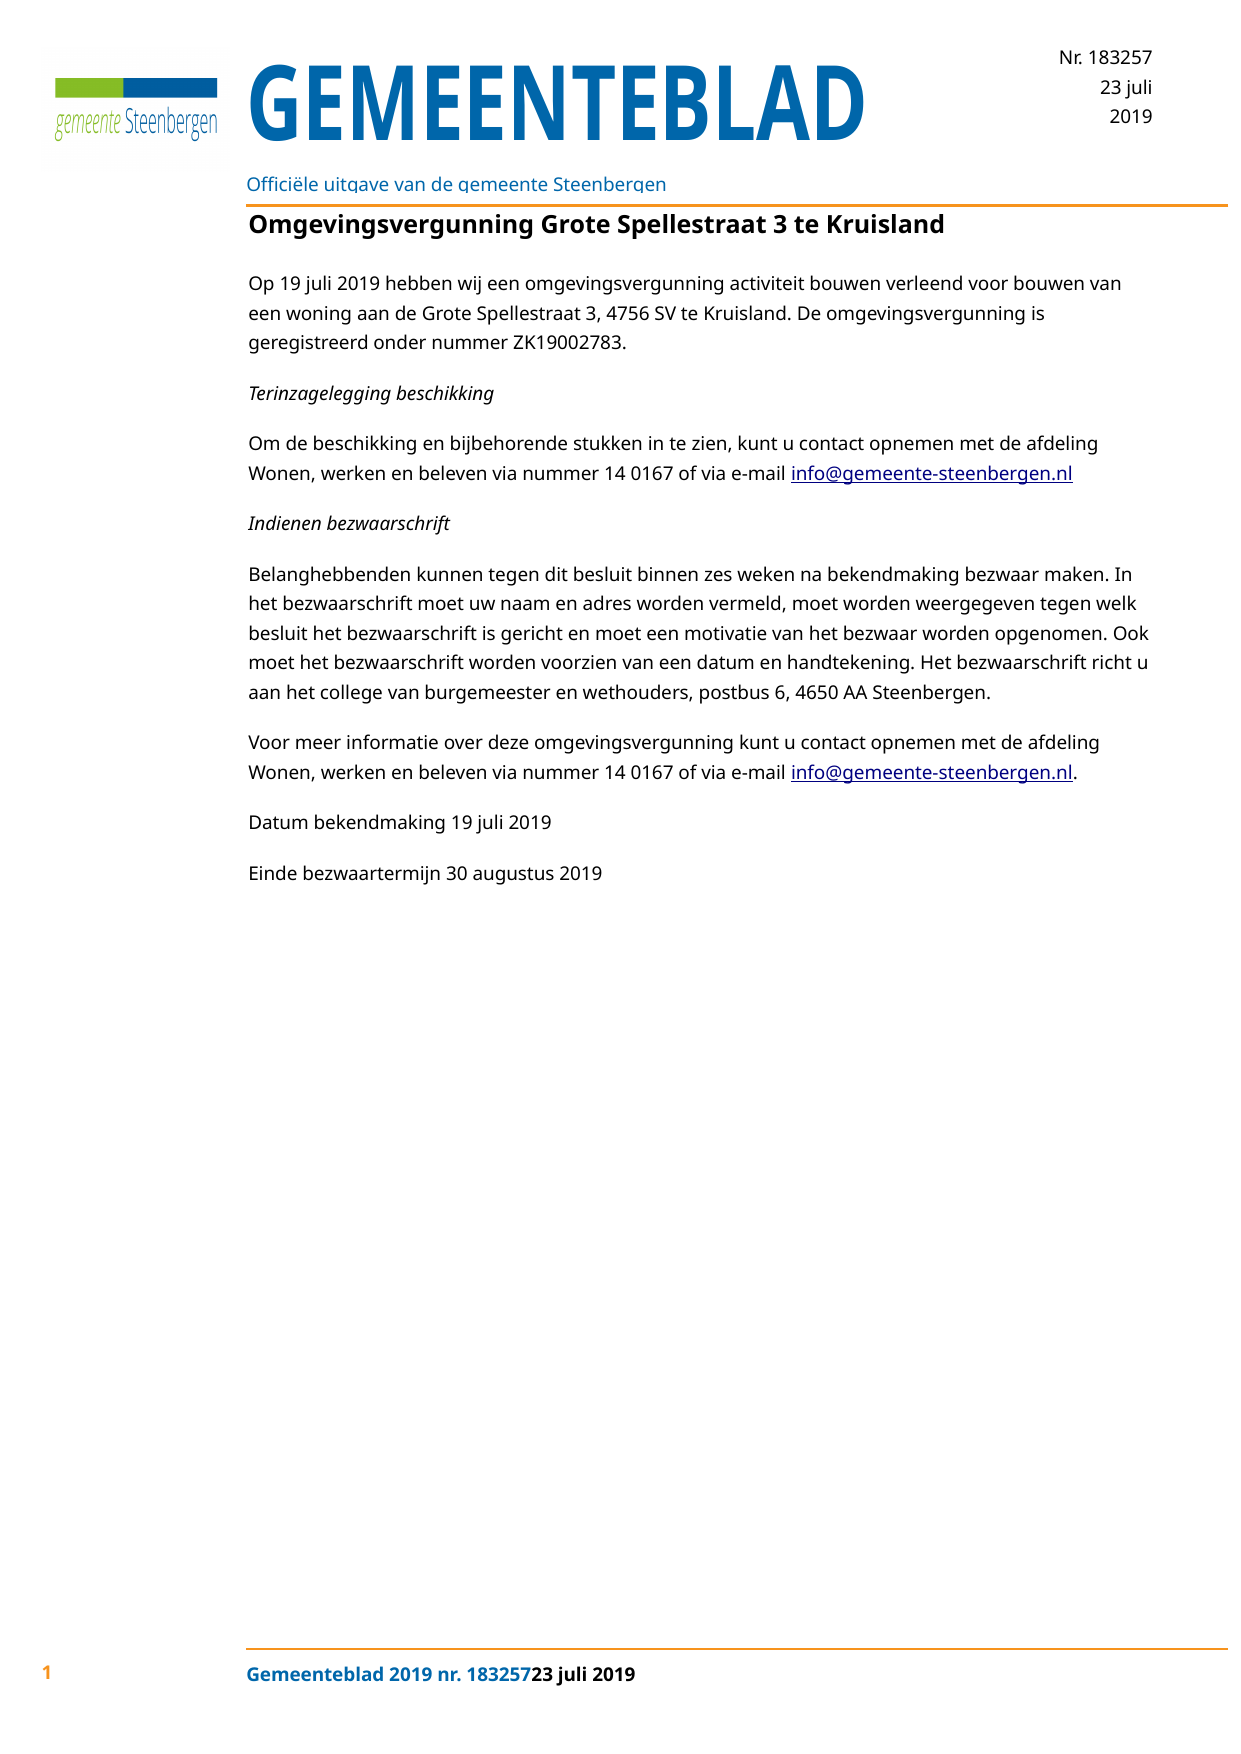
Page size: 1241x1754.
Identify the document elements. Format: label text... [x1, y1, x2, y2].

text Datum bekendmaking 19 juli 2019 [248, 809, 1152, 835]
text Indienen bezwaarschrift [248, 510, 1152, 536]
text Belanghebbenden kunnen tegen dit besluit binnen zes weken na bekendmaking bezwaar maken. In het bezwaarschrift moet uw naam en adres worden vermeld, moet worden weergegeven tegen welk besluit het bezwaarschrift is gericht en moet een motivatie van het bezwaar worden opgenomen. Ook moet het bezwaarschrift worden voorzien van een datum en handtekening. Het bezwaarschrift richt u aan het college van burgemeester en wethouders, postbus 6, 4650 AA Steenbergen. [248, 561, 1152, 705]
text Om de beschikking en bijbehorende stukken in te zien, kunt u contact opnemen met de afdeling Wonen, werken en beleven via nummer 14 0167 of via e-mail info@gemeente-steenbergen.nl [248, 430, 1152, 486]
text Omgevingsvergunning Grote Spellestraat 3 te Kruisland [248, 207, 1152, 241]
text Terinzagelegging beschikking [248, 380, 1152, 406]
text Voor meer informatie over deze omgevingsvergunning kunt u contact opnemen met de afdeling Wonen, werken en beleven via nummer 14 0167 of via e-mail info@gemeente-steenbergen.nl. [248, 729, 1152, 785]
picture [41, 47, 231, 172]
text Einde bezwaartermijn 30 augustus 2019 [248, 860, 1152, 886]
text Op 19 juli 2019 hebben wij een omgevingsvergunning activiteit bouwen verleend voor bouwen van een woning aan de Grote Spellestraat 3, 4756 SV te Kruisland. De omgevingsvergunning is geregistreerd onder nummer ZK19002783. [248, 270, 1152, 355]
